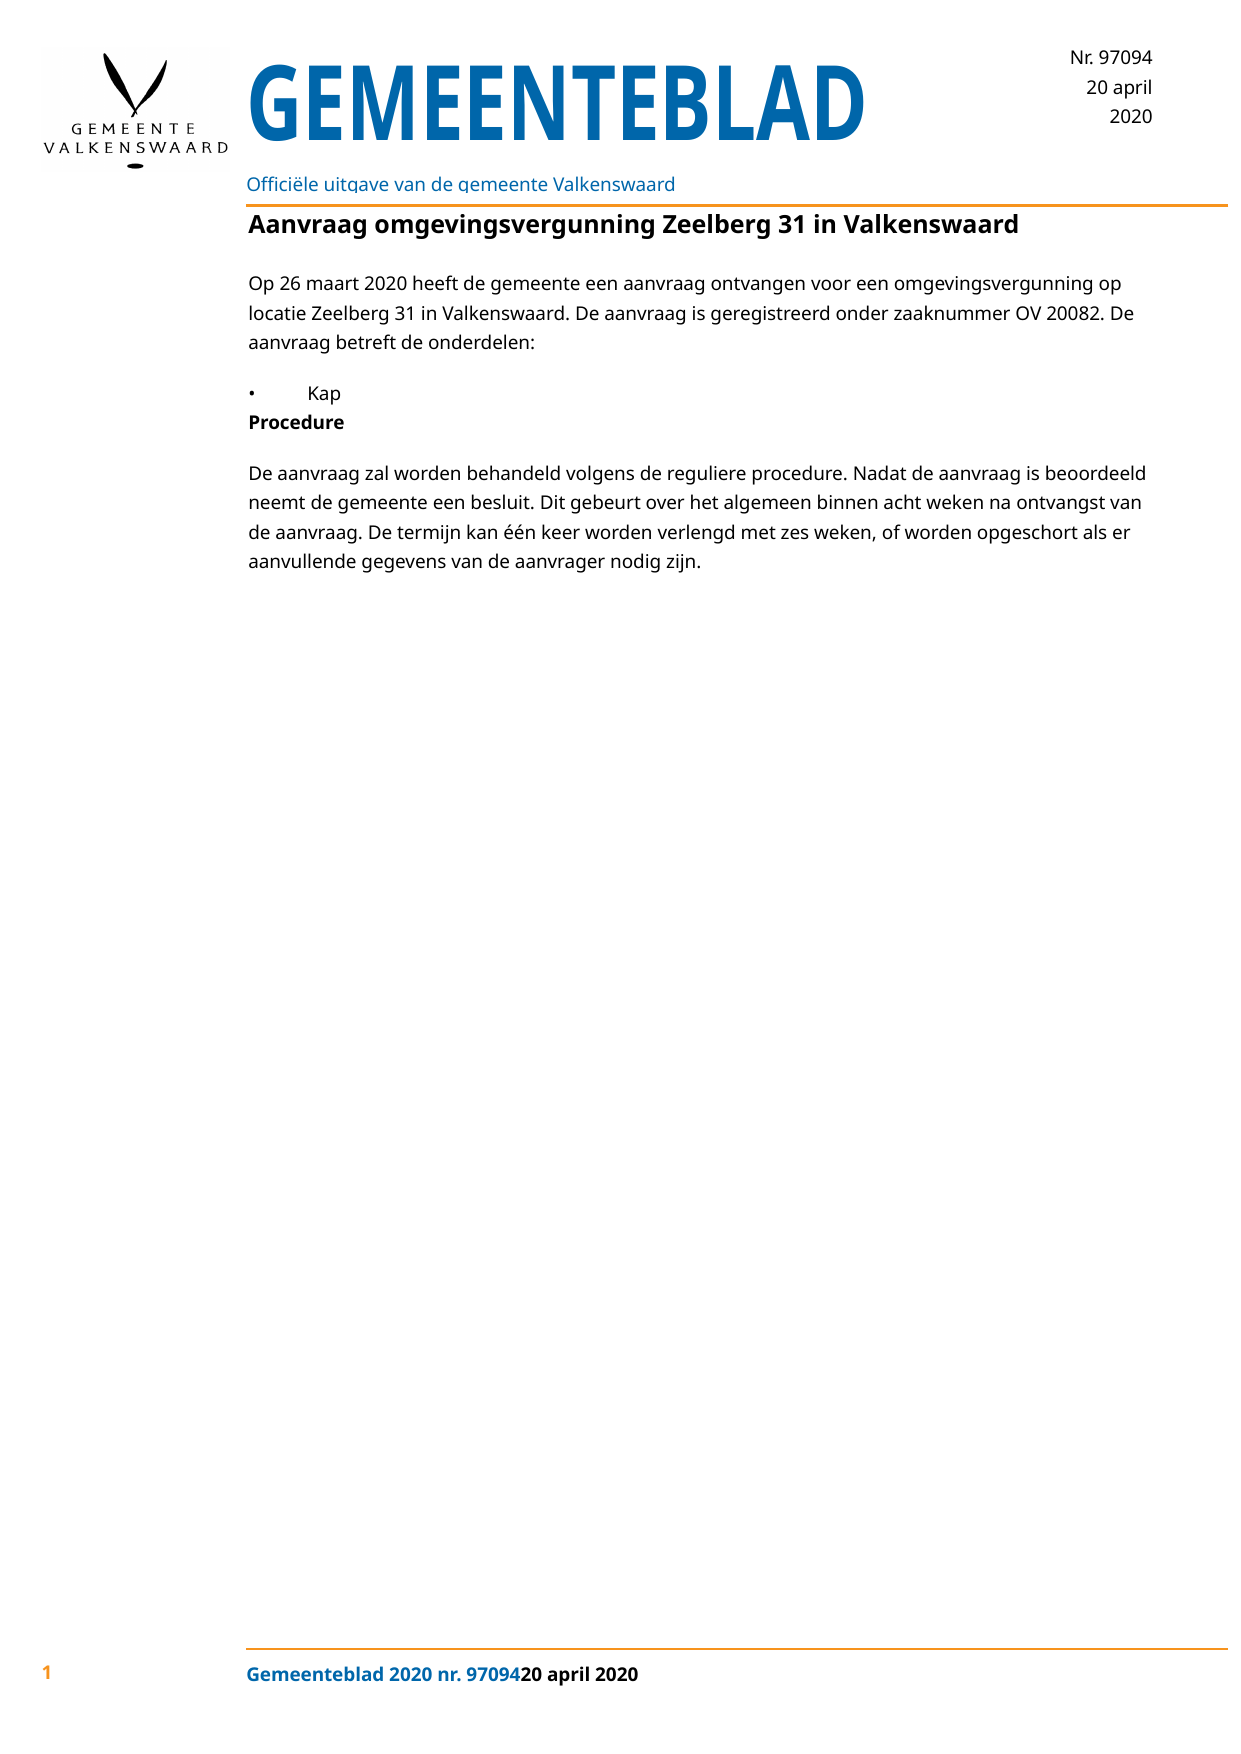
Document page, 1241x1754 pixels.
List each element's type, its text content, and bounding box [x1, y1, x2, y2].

text Procedure [248, 409, 1152, 435]
picture [41, 47, 231, 172]
text Aanvraag omgevingsvergunning Zeelberg 31 in Valkenswaard [248, 207, 1152, 241]
text Op 26 maart 2020 heeft de gemeente een aanvraag ontvangen voor een omgevingsvergunning op locatie Zeelberg 31 in Valkenswaard. De aanvraag is geregistreerd onder zaaknummer OV 20082. De aanvraag betreft de onderdelen: [248, 270, 1152, 355]
text De aanvraag zal worden behandeld volgens de reguliere procedure. Nadat de aanvraag is beoordeeld neemt de gemeente een besluit. Dit gebeurt over het algemeen binnen acht weken na ontvangst van de aanvraag. De termijn kan één keer worden verlengd met zes weken, of worden opgeschort als er aanvullende gegevens van de aanvrager nodig zijn. [248, 460, 1152, 574]
list Kap [248, 380, 1152, 406]
